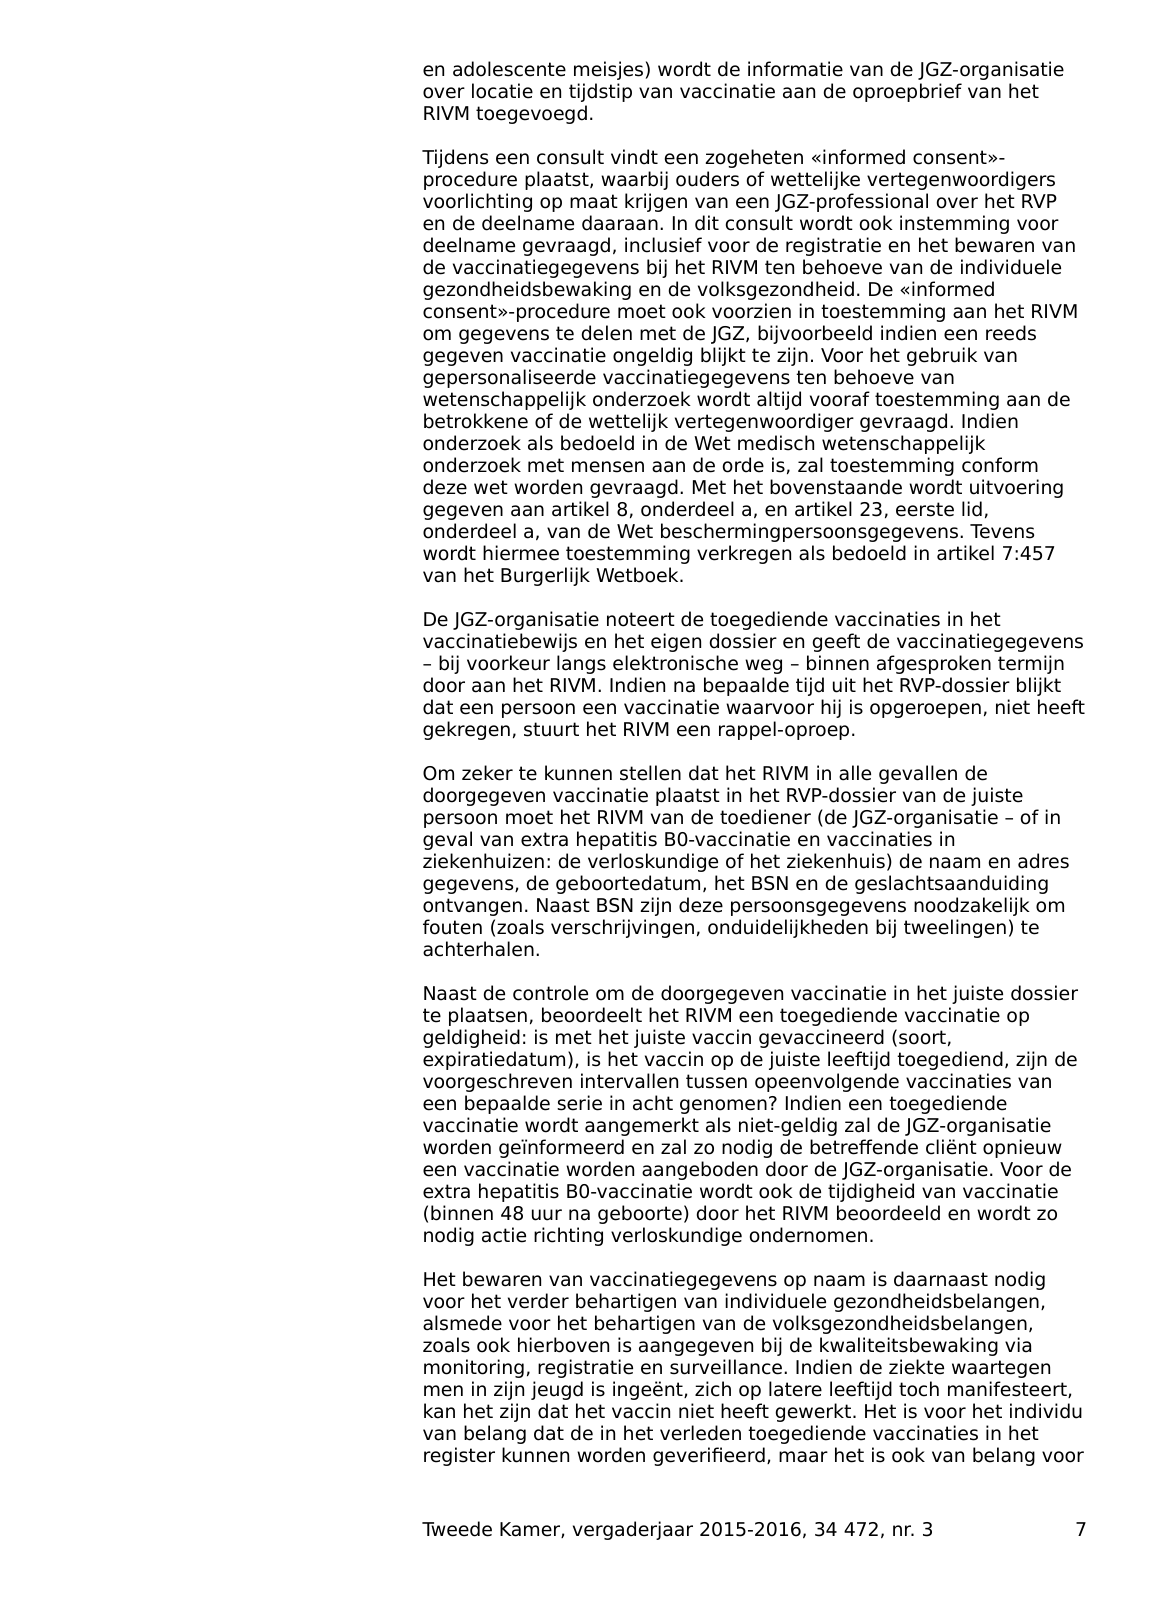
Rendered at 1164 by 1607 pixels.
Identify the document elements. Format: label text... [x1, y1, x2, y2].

text Naast de controle om de doorgegeven vaccinatie in het juiste dossier te plaatsen, beoordeelt het RIVM een toegediende vaccinatie op geldigheid: is met het juiste vaccin gevaccineerd (soort, expiratiedatum), is het vaccin op de juiste leeftijd toegediend, zijn de voorgeschreven intervallen tussen opeenvolgende vaccinaties van een bepaalde serie in acht genomen? Indien een toegediende vaccinatie wordt aangemerkt als niet-geldig zal de JGZ-organisatie worden geïnformeerd en zal zo nodig de betreffende cliënt opnieuw een vaccinatie worden aangeboden door de JGZ-organisatie. Voor de extra hepatitis B0-vaccinatie wordt ook de tijdigheid van vaccinatie (binnen 48 uur na geboorte) door het RIVM beoordeeld en wordt zo nodig actie richting verloskundige ondernomen. [422, 983, 1087, 1247]
text Om zeker te kunnen stellen dat het RIVM in alle gevallen de doorgegeven vaccinatie plaatst in het RVP-dossier van de juiste persoon moet het RIVM van de toediener (de JGZ-organisatie – of in geval van extra hepatitis B0-vaccinatie en vaccinaties in ziekenhuizen: de verloskundige of het ziekenhuis) de naam en adres gegevens, de geboortedatum, het BSN en de geslachtsaanduiding ontvangen. Naast BSN zijn deze persoonsgegevens noodzakelijk om fouten (zoals verschrijvingen, onduidelijkheden bij tweelingen) te achterhalen. [422, 763, 1087, 961]
text en adolescente meisjes) wordt de informatie van de JGZ-organisatie over locatie en tijdstip van vaccinatie aan de oproepbrief van het RIVM toegevoegd. [422, 59, 1087, 125]
text Het bewaren van vaccinatiegegevens op naam is daarnaast nodig voor het verder behartigen van individuele gezondheidsbelangen, alsmede voor het behartigen van de volksgezondheidsbelangen, zoals ook hierboven is aangegeven bij de kwaliteitsbewaking via monitoring, registratie en surveillance. Indien de ziekte waartegen men in zijn jeugd is ingeënt, zich op latere leeftijd toch manifesteert, kan het zijn dat het vaccin niet heeft gewerkt. Het is voor het individu van belang dat de in het verleden toegediende vaccinaties in het register kunnen worden geverifieerd, maar het is ook van belang voor [422, 1269, 1087, 1467]
text De JGZ-organisatie noteert de toegediende vaccinaties in het vaccinatiebewijs en het eigen dossier en geeft de vaccinatiegegevens – bij voorkeur langs elektronische weg – binnen afgesproken termijn door aan het RIVM. Indien na bepaalde tijd uit het RVP-dossier blijkt dat een persoon een vaccinatie waarvoor hij is opgeroepen, niet heeft gekregen, stuurt het RIVM een rappel-oproep. [422, 609, 1087, 741]
text Tijdens een consult vindt een zogeheten «informed consent»-procedure plaatst, waarbij ouders of wettelijke vertegenwoordigers voorlichting op maat krijgen van een JGZ-professional over het RVP en de deelname daaraan. In dit consult wordt ook instemming voor deelname gevraagd, inclusief voor de registratie en het bewaren van de vaccinatiegegevens bij het RIVM ten behoeve van de individuele gezondheidsbewaking en de volksgezondheid. De «informed consent»-procedure moet ook voorzien in toestemming aan het RIVM om gegevens te delen met de JGZ, bijvoorbeeld indien een reeds gegeven vaccinatie ongeldig blijkt te zijn. Voor het gebruik van gepersonaliseerde vaccinatiegegevens ten behoeve van wetenschappelijk onderzoek wordt altijd vooraf toestemming aan de betrokkene of de wettelijk vertegenwoordiger gevraagd. Indien onderzoek als bedoeld in de Wet medisch wetenschappelijk onderzoek met mensen aan de orde is, zal toestemming conform deze wet worden gevraagd. Met het bovenstaande wordt uitvoering gegeven aan artikel 8, onderdeel a, en artikel 23, eerste lid, onderdeel a, van de Wet beschermingpersoonsgegevens. Tevens wordt hiermee toestemming verkregen als bedoeld in artikel 7:457 van het Burgerlijk Wetboek. [422, 147, 1087, 587]
